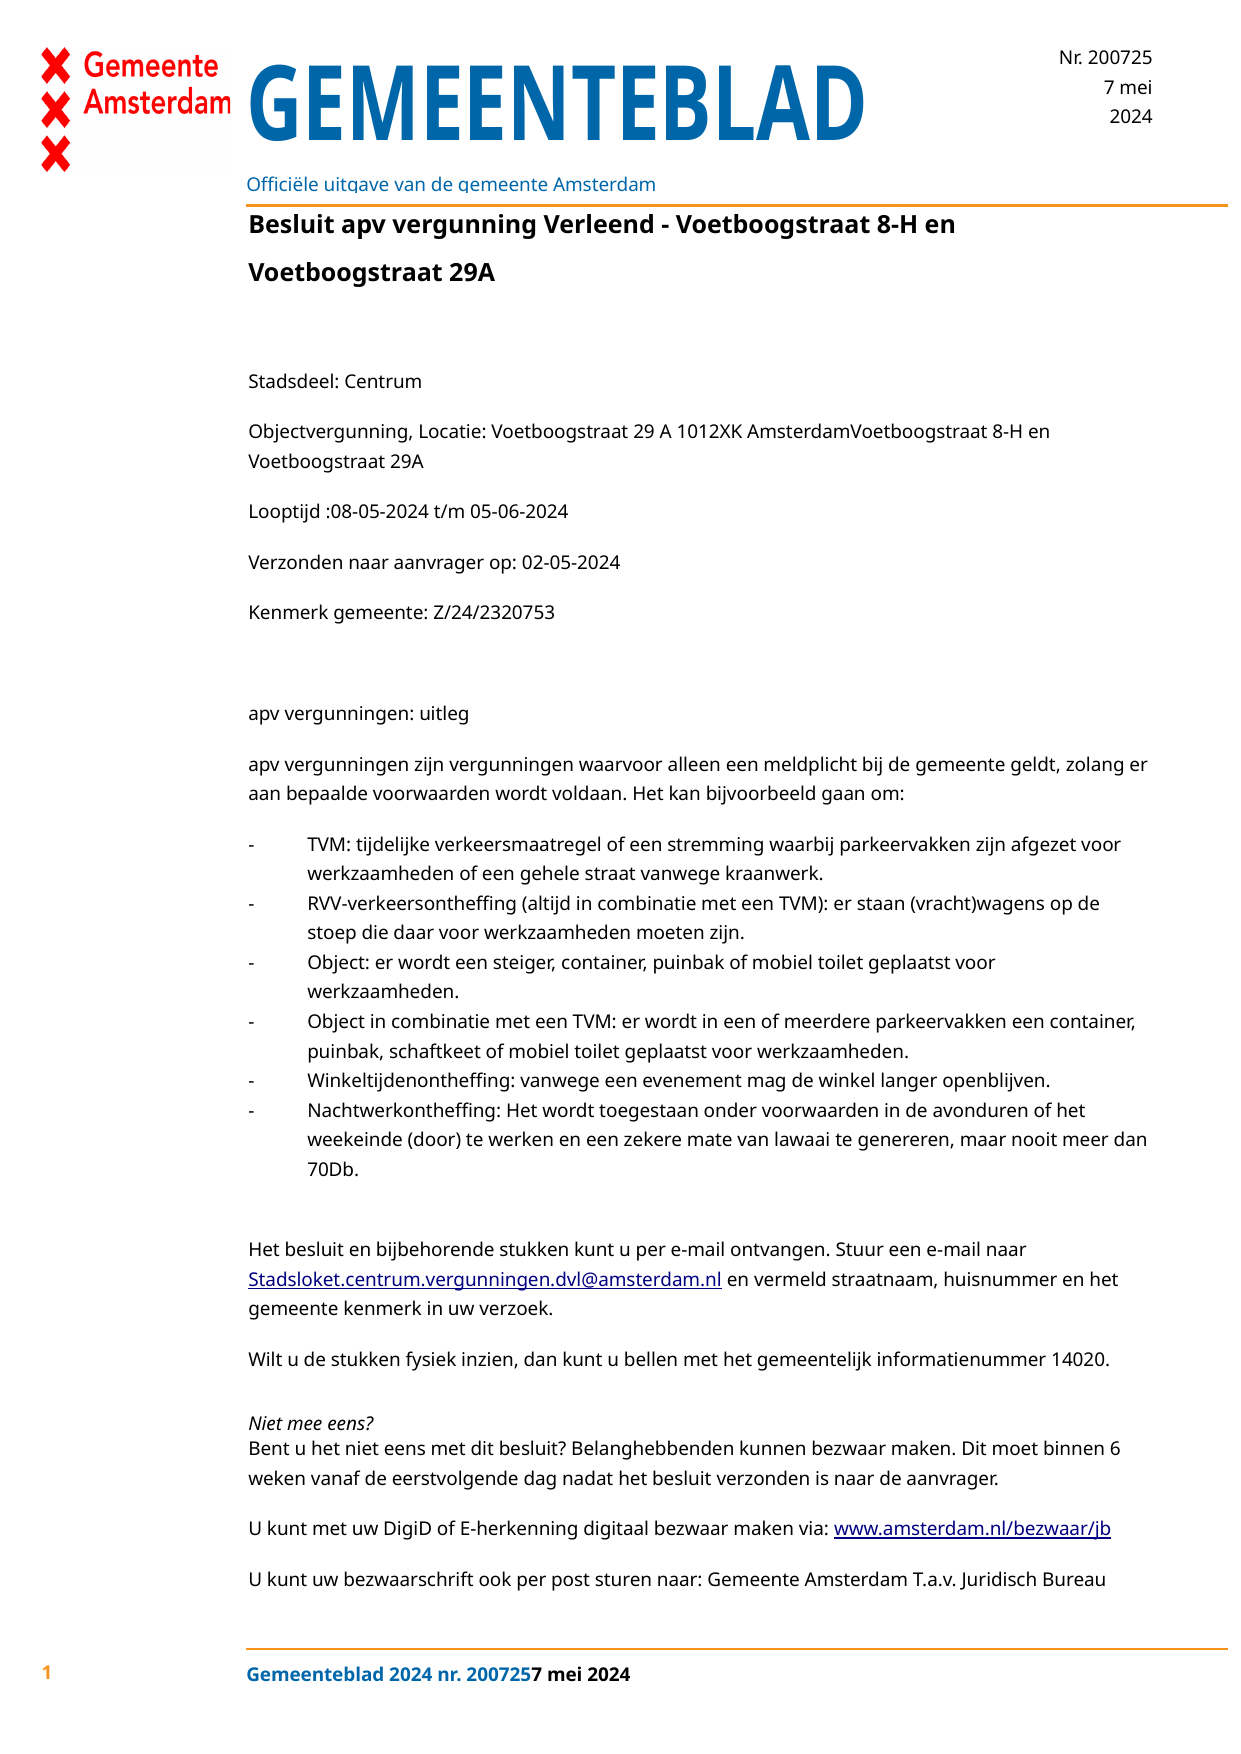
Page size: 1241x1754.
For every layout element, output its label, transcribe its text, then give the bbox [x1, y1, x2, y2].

list TVM: tijdelijke verkeersmaatregel of een stremming waarbij parkeervakken zijn afgezet voor werkzaamheden of een gehele straat vanwege kraanwerk. [248, 831, 1152, 886]
list Winkeltijdenontheffing: vanwege een evenement mag de winkel langer openblijven. [248, 1067, 1152, 1093]
text Bent u het niet eens met dit besluit? Belanghebbenden kunnen bezwaar maken. Dit moet binnen 6 weken vanaf de eerstvolgende dag nadat het besluit verzonden is naar de aanvrager. [248, 1436, 1152, 1491]
text Het besluit en bijbehorende stukken kunt u per e-mail ontvangen. Stuur een e-mail naar Stadsloket.centrum.vergunningen.dvl@amsterdam.nl en vermeld straatnaam, huisnummer en het gemeente kenmerk in uw verzoek. [248, 1236, 1152, 1321]
list Object in combinatie met een TVM: er wordt in een of meerdere parkeervakken een container, puinbak, schaftkeet of mobiel toilet geplaatst voor werkzaamheden. [248, 1008, 1152, 1064]
text Wilt u de stukken fysiek inzien, dan kunt u bellen met het gemeentelijk informatienummer 14020. [248, 1346, 1152, 1372]
text apv vergunningen zijn vergunningen waarvoor alleen een meldplicht bij de gemeente geldt, zolang er aan bepaalde voorwaarden wordt voldaan. Het kan bijvoorbeeld gaan om: [248, 751, 1152, 806]
list Nachtwerkontheffing: Het wordt toegestaan onder voorwaarden in de avonduren of het weekeinde (door) te werken en een zekere mate van lawaai te genereren, maar nooit meer dan 70Db. [248, 1097, 1152, 1182]
text Niet mee eens? [248, 1410, 1152, 1436]
text apv vergunningen: uitleg [248, 700, 1152, 726]
text Besluit apv vergunning Verleend - Voetboogstraat 8-H en Voetboogstraat 29A [248, 207, 1152, 288]
text Verzonden naar aanvrager op: 02-05-2024 [248, 549, 1152, 575]
text U kunt met uw DigiD of E-herkenning digitaal bezwaar maken via: www.amsterdam.nl/bezwaar/jb [248, 1516, 1152, 1541]
text Looptijd :08-05-2024 t/m 05-06-2024 [248, 499, 1152, 524]
text Kenmerk gemeente: Z/24/2320753 [248, 599, 1152, 625]
list RVV-verkeersontheffing (altijd in combinatie met een TVM): er staan (vracht)wagens op de stoep die daar voor werkzaamheden moeten zijn. [248, 890, 1152, 945]
text U kunt uw bezwaarschrift ook per post sturen naar: Gemeente Amsterdam T.a.v. Juridisch Bureau [248, 1566, 1152, 1592]
text Stadsdeel: Centrum [248, 368, 1152, 394]
text Objectvergunning, Locatie: Voetboogstraat 29 A 1012XK AmsterdamVoetboogstraat 8-H en Voetboogstraat 29A [248, 419, 1152, 474]
list Object: er wordt een steiger, container, puinbak of mobiel toilet geplaatst voor werkzaamheden. [248, 949, 1152, 1004]
picture [41, 47, 231, 172]
